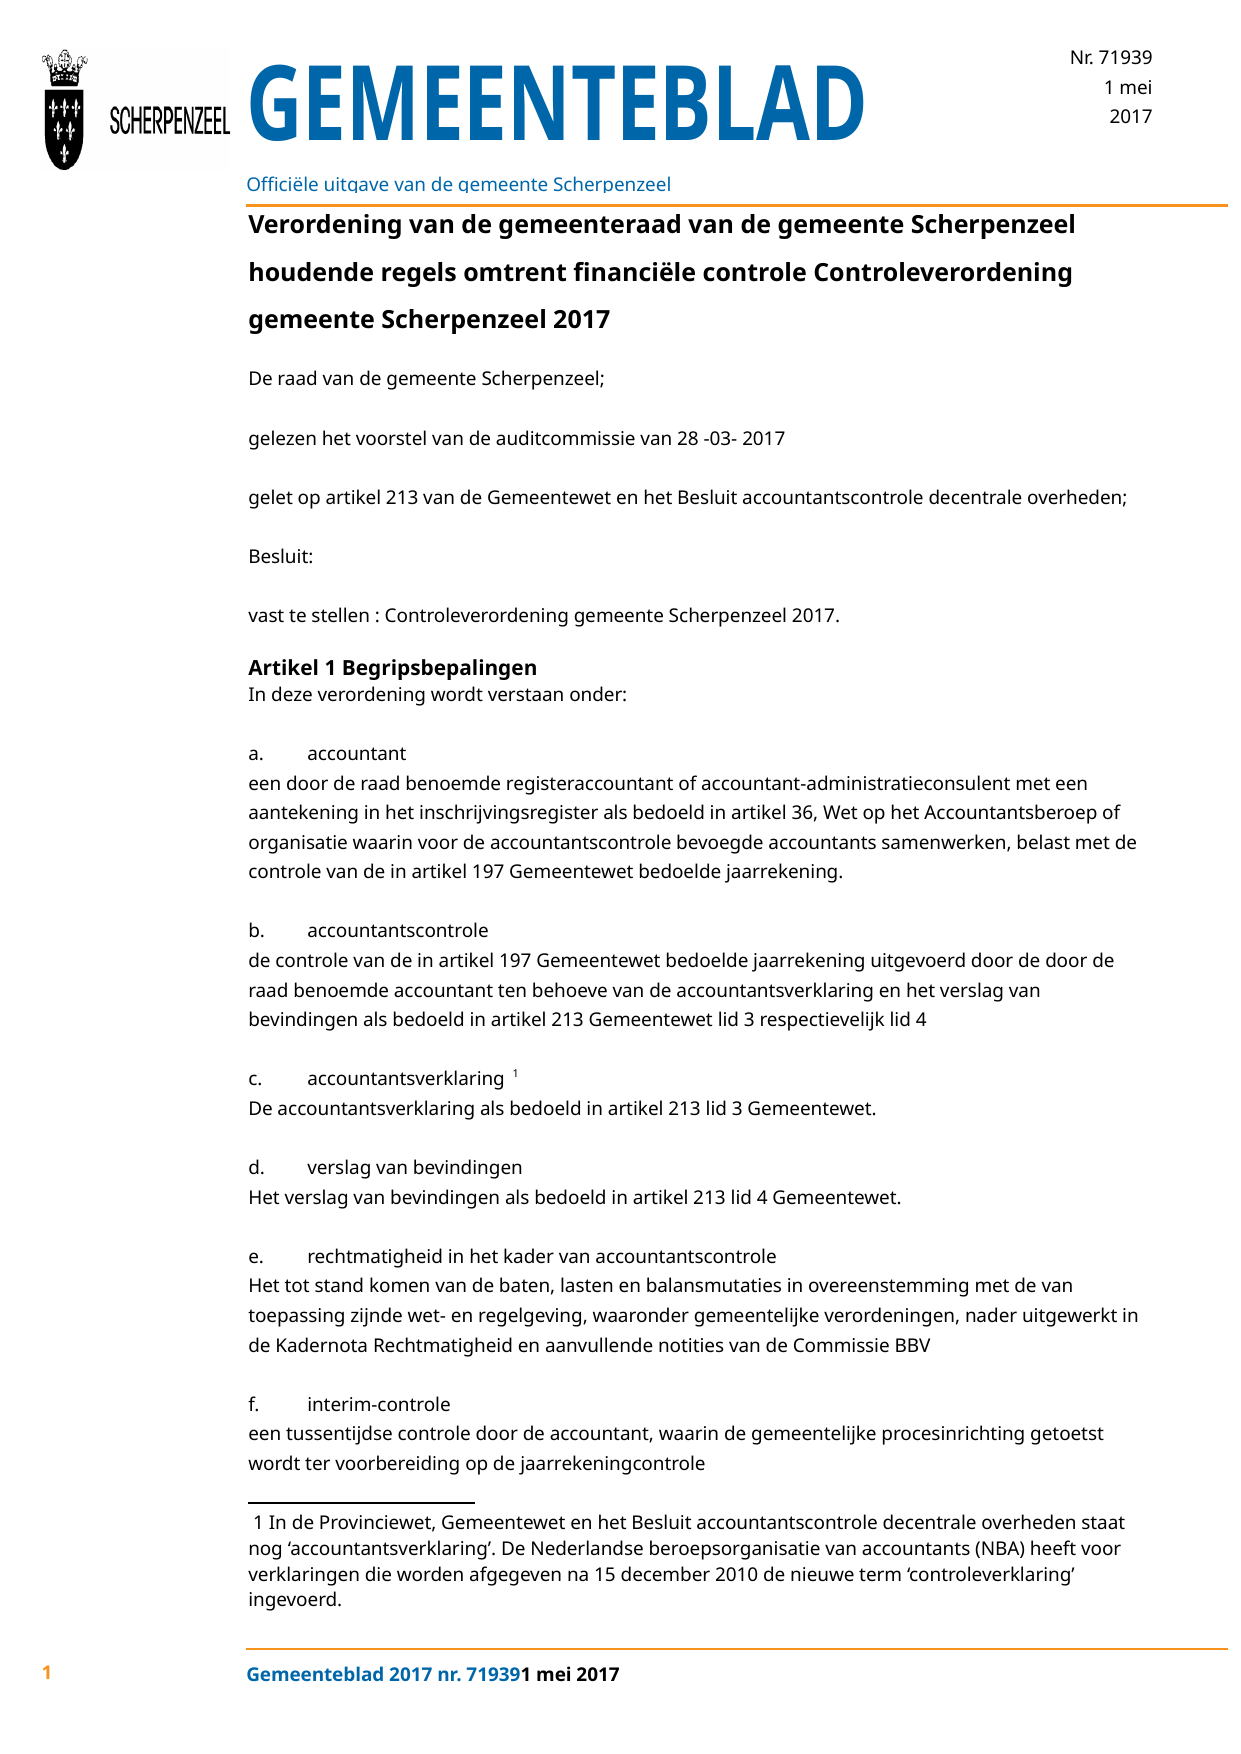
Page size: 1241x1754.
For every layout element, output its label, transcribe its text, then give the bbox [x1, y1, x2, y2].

list In de Provinciewet, Gemeentewet en het Besluit accountantscontrole decentrale overheden staat nog ‘accountantsverklaring’. De Nederlandse beroepsorganisatie van accountants (NBA) heeft voor verklaringen die worden afgegeven na 15 december 2010 de nieuwe term ‘controleverklaring’ ingevoerd. [248, 1509, 1152, 1612]
text de controle van de in artikel 197 Gemeentewet bedoelde jaarrekening uitgevoerd door de door de raad benoemde accountant ten behoeve van de accountantsverklaring en het verslag van bevindingen als bedoeld in artikel 213 Gemeentewet lid 3 respectievelijk lid 4 [248, 947, 1152, 1032]
text vast te stellen : Controleverordening gemeente Scherpenzeel 2017. [248, 602, 1152, 628]
list rechtmatigheid in het kader van accountantscontrole [248, 1243, 1152, 1269]
text Artikel 1 Begripsbepalingen [248, 653, 1152, 681]
text een tussentijdse controle door de accountant, waarin de gemeentelijke procesinrichting getoetst wordt ter voorbereiding op de jaarrekeningcontrole [248, 1421, 1152, 1476]
list verslag van bevindingen [248, 1154, 1152, 1180]
picture [41, 47, 231, 172]
text Verordening van de gemeenteraad van de gemeente Scherpenzeel houdende regels omtrent financiële controle Controleverordening gemeente Scherpenzeel 2017 [248, 207, 1152, 336]
text gelezen het voorstel van de auditcommissie van 28 -03- 2017 [248, 425, 1152, 450]
text Besluit: [248, 543, 1152, 569]
text gelet op artikel 213 van de Gemeentewet en het Besluit accountantscontrole decentrale overheden; [248, 484, 1152, 509]
list accountant [248, 740, 1152, 766]
text In deze verordening wordt verstaan onder: [248, 681, 1152, 707]
list accountantsverklaring [248, 1066, 1152, 1091]
text een door de raad benoemde registeraccountant of accountant-administratieconsulent met een aantekening in het inschrijvingsregister als bedoeld in artikel 36, Wet op het Accountantsberoep of organisatie waarin voor de accountantscontrole bevoegde accountants samenwerken, belast met de controle van de in artikel 197 Gemeentewet bedoelde jaarrekening. [248, 770, 1152, 884]
text De raad van de gemeente Scherpenzeel; [248, 366, 1152, 391]
text Het verslag van bevindingen als bedoeld in artikel 213 lid 4 Gemeentewet. [248, 1184, 1152, 1210]
list accountantscontrole [248, 918, 1152, 943]
text Het tot stand komen van de baten, lasten en balansmutaties in overeenstemming met de van toepassing zijnde wet- en regelgeving, waaronder gemeentelijke verordeningen, nader uitgewerkt in de Kadernota Rechtmatigheid en aanvullende notities van de Commissie BBV [248, 1273, 1152, 1358]
text De accountantsverklaring als bedoeld in artikel 213 lid 3 Gemeentewet. [248, 1095, 1152, 1121]
list interim-controle [248, 1391, 1152, 1417]
